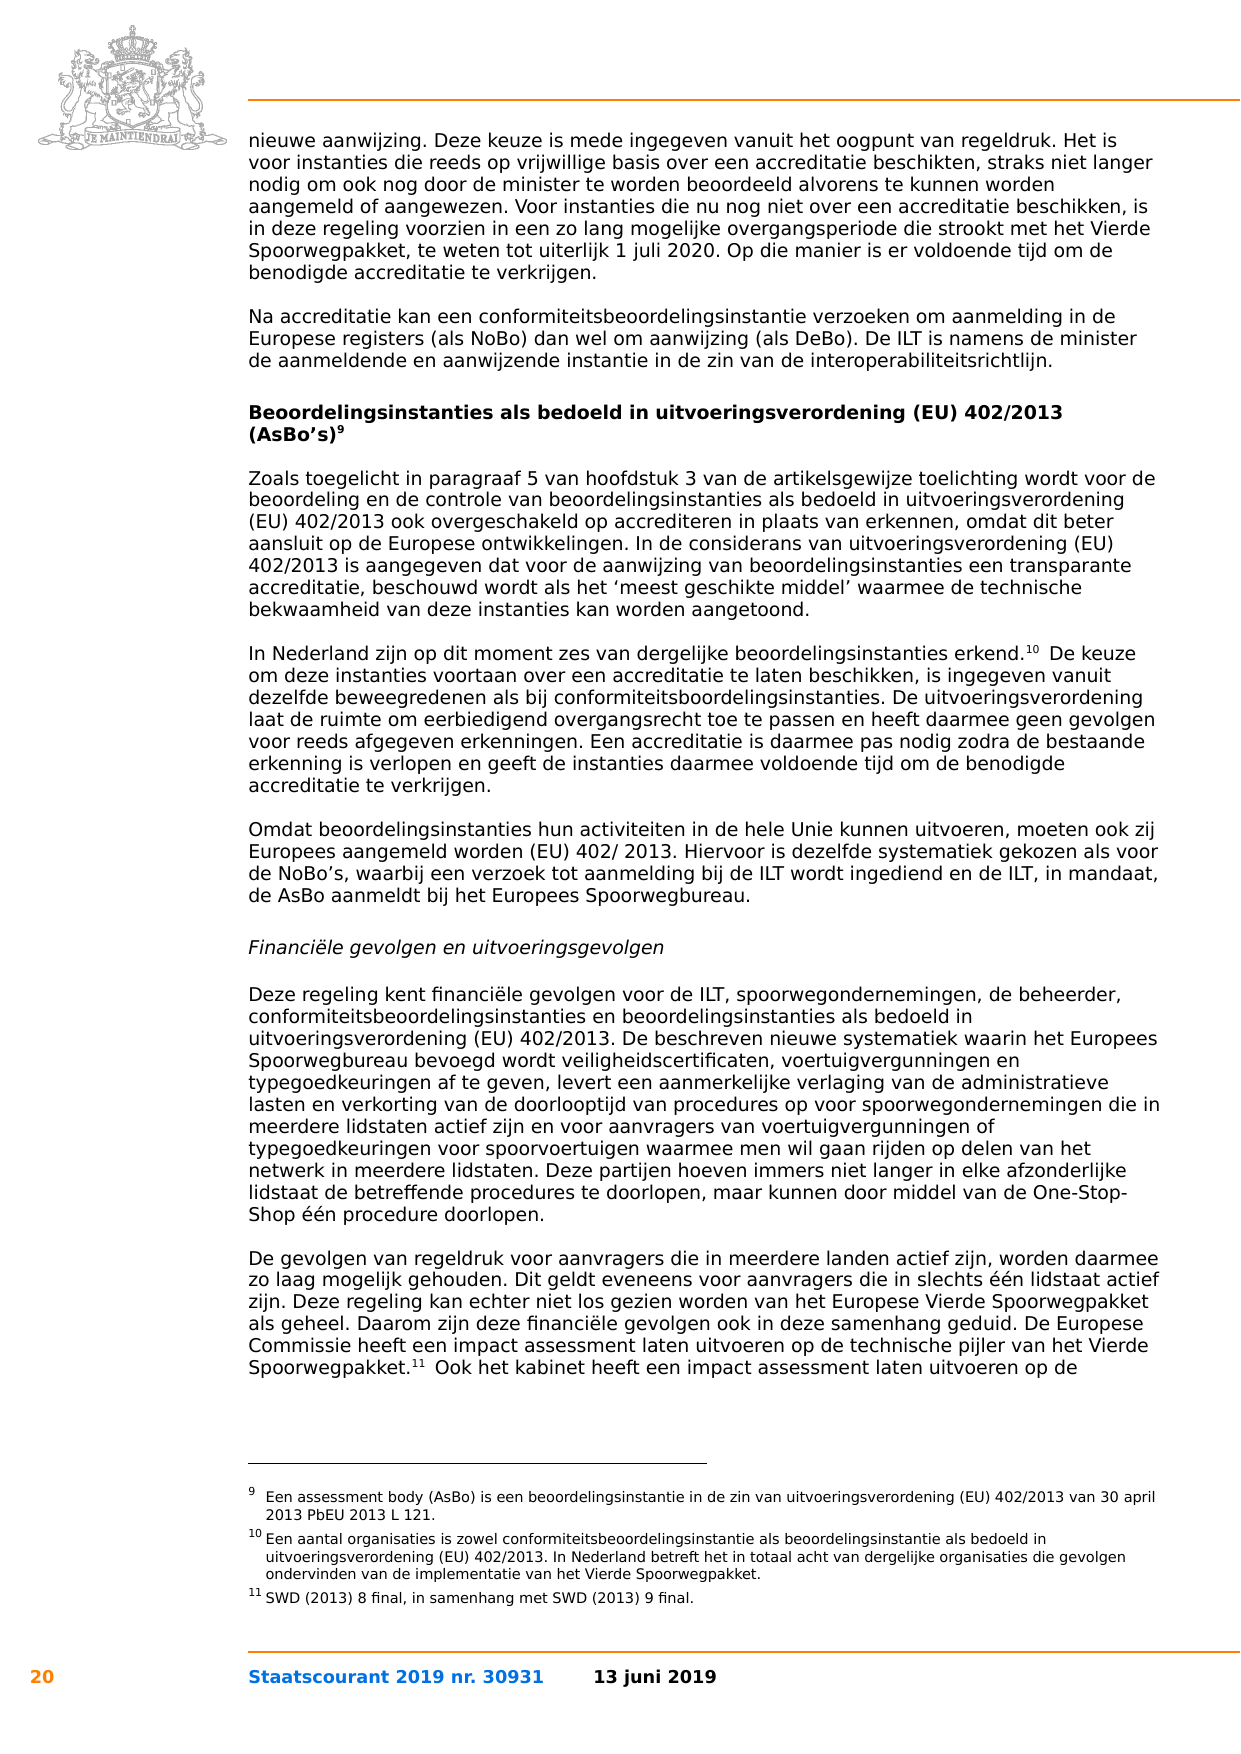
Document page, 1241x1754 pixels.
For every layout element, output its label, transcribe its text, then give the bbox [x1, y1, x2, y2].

text nieuwe aanwijzing. Deze keuze is mede ingegeven vanuit het oogpunt van regeldruk. Het is voor instanties die reeds op vrijwillige basis over een accreditatie beschikten, straks niet langer nodig om ook nog door de minister te worden beoordeeld alvorens te kunnen worden aangemeld of aangewezen. Voor instanties die nu nog niet over een accreditatie beschikken, is in deze regeling voorzien in een zo lang mogelijke overgangsperiode die strookt met het Vierde Spoorwegpakket, te weten tot uiterlijk 1 juli 2020. Op die manier is er voldoende tijd om de benodigde accreditatie te verkrijgen. [248, 130, 1163, 284]
text SWD (2013) 8 final, in samenhang met SWD (2013) 9 final. [248, 1586, 1163, 1608]
text Een aantal organisaties is zowel conformiteitsbeoordelingsinstantie als beoordelingsinstantie als bedoeld in uitvoeringsverordening (EU) 402/2013. In Nederland betreft het in totaal acht van dergelijke organisaties die gevolgen ondervinden van de implementatie van het Vierde Spoorwegpakket. [248, 1527, 1163, 1583]
text De gevolgen van regeldruk voor aanvragers die in meerdere landen actief zijn, worden daarmee zo laag mogelijk gehouden. Dit geldt eveneens voor aanvragers die in slechts één lidstaat actief zijn. Deze regeling kan echter niet los gezien worden van het Europese Vierde Spoorwegpakket als geheel. Daarom zijn deze financiële gevolgen ook in deze samenhang geduid. De Europese Commissie heeft een impact assessment laten uitvoeren op de technische pijler van het Vierde Spoorwegpakket. Ook het kabinet heeft een impact assessment laten uitvoeren op de [248, 1247, 1163, 1379]
text In Nederland zijn op dit moment zes van dergelijke beoordelingsinstanties erkend. De keuze om deze instanties voortaan over een accreditatie te laten beschikken, is ingegeven vanuit dezelfde beweegredenen als bij conformiteitsboordelingsinstanties. De uitvoeringsverordening laat de ruimte om eerbiedigend overgangsrecht toe te passen en heeft daarmee geen gevolgen voor reeds afgegeven erkenningen. Een accreditatie is daarmee pas nodig zodra de bestaande erkenning is verlopen en geeft de instanties daarmee voldoende tijd om de benodigde accreditatie te verkrijgen. [248, 643, 1163, 797]
text Zoals toegelicht in paragraaf 5 van hoofdstuk 3 van de artikelsgewijze toelichting wordt voor de beoordeling en de controle van beoordelingsinstanties als bedoeld in uitvoeringsverordening (EU) 402/2013 ook overgeschakeld op accrediteren in plaats van erkennen, omdat dit beter aansluit op de Europese ontwikkelingen. In de considerans van uitvoeringsverordening (EU) 402/2013 is aangegeven dat voor de aanwijzing van beoordelingsinstanties een transparante accreditatie, beschouwd wordt als het ‘meest geschikte middel’ waarmee de technische bekwaamheid van deze instanties kan worden aangetoond. [248, 467, 1163, 621]
text Deze regeling kent financiële gevolgen voor de ILT, spoorwegondernemingen, de beheerder, conformiteitsbeoordelingsinstanties en beoordelingsinstanties als bedoeld in uitvoeringsverordening (EU) 402/2013. De beschreven nieuwe systematiek waarin het Europees Spoorwegbureau bevoegd wordt veiligheidscertificaten, voertuigvergunningen en typegoedkeuringen af te geven, levert een aanmerkelijke verlaging van de administratieve lasten en verkorting van de doorlooptijd van procedures op voor spoorwegondernemingen die in meerdere lidstaten actief zijn en voor aanvragers van voertuigvergunningen of typegoedkeuringen voor spoorvoertuigen waarmee men wil gaan rijden op delen van het netwerk in meerdere lidstaten. Deze partijen hoeven immers niet langer in elke afzonderlijke lidstaat de betreffende procedures te doorlopen, maar kunnen door middel van de One-Stop-Shop één procedure doorlopen. [248, 984, 1163, 1226]
subtitle Financiële gevolgen en uitvoeringsgevolgen [248, 937, 1163, 959]
text Omdat beoordelingsinstanties hun activiteiten in de hele Unie kunnen uitvoeren, moeten ook zij Europees aangemeld worden (EU) 402/ 2013. Hiervoor is dezelfde systematiek gekozen als voor de NoBo’s, waarbij een verzoek tot aanmelding bij de ILT wordt ingediend en de ILT, in mandaat, de AsBo aanmeldt bij het Europees Spoorwegbureau. [248, 819, 1163, 907]
subtitle Beoordelingsinstanties als bedoeld in uitvoeringsverordening (EU) 402/2013 (AsBo’s) [248, 402, 1163, 446]
picture [38, 25, 227, 150]
text Een assessment body (AsBo) is een beoordelingsinstantie in de zin van uitvoeringsverordening (EU) 402/2013 van 30 april 2013 PbEU 2013 L 121. [248, 1485, 1163, 1524]
text Na accreditatie kan een conformiteitsbeoordelingsinstantie verzoeken om aanmelding in de Europese registers (als NoBo) dan wel om aanwijzing (als DeBo). De ILT is namens de minister de aanmeldende en aanwijzende instantie in de zin van de interoperabiliteitsrichtlijn. [248, 306, 1163, 372]
